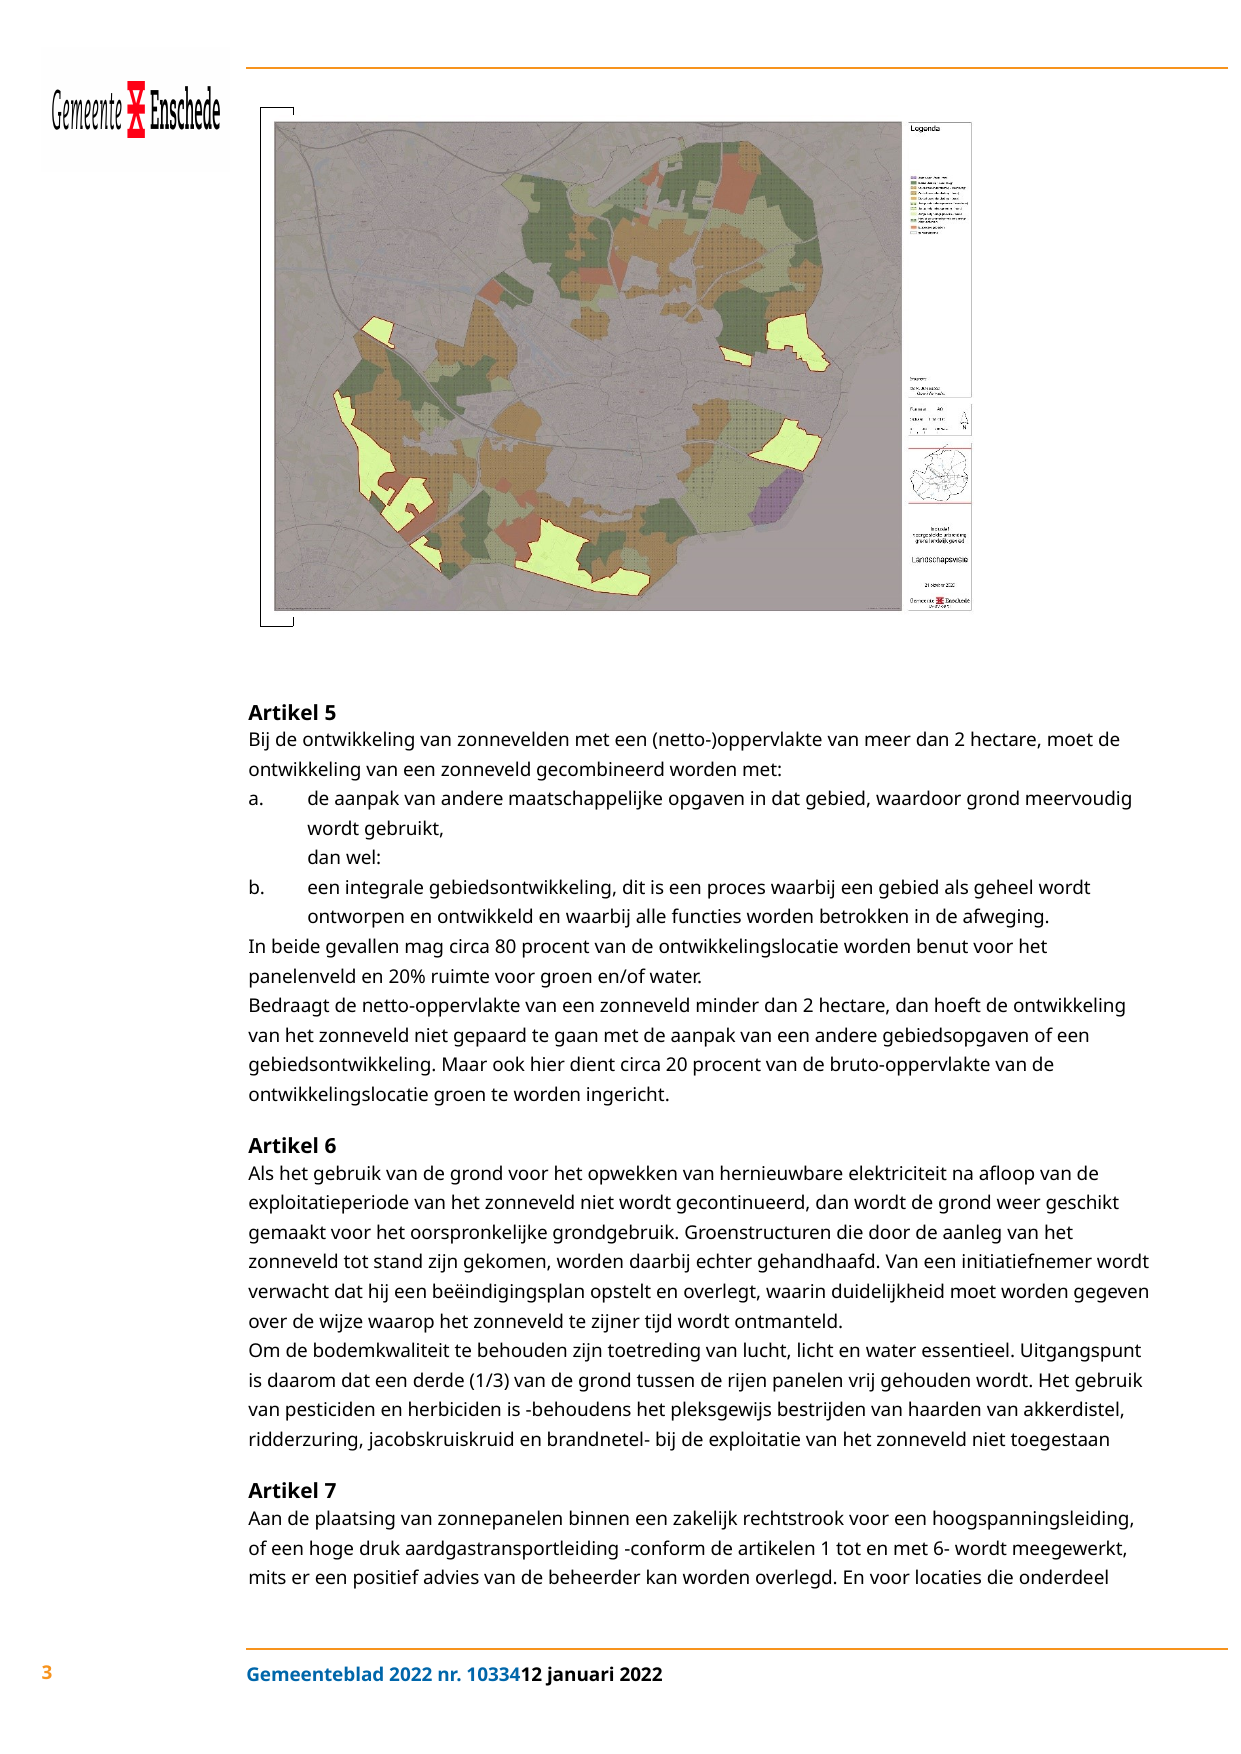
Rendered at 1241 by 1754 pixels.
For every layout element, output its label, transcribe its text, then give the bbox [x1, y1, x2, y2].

picture [268, 115, 978, 617]
text Om de bodemkwaliteit te behouden zijn toetreding van lucht, licht en water essentieel. Uitgangspunt is daarom dat een derde (1/3) van de grond tussen de rijen panelen vrij gehouden wordt. Het gebruik van pesticiden en herbiciden is -behoudens het pleksgewijs bestrijden van haarden van akkerdistel, ridderzuring, jacobskruiskruid en brandnetel- bij de exploitatie van het zonneveld niet toegestaan [248, 1337, 1152, 1452]
list dan wel: [248, 844, 1152, 870]
text Bedraagt de netto-oppervlakte van een zonneveld minder dan 2 hectare, dan hoeft de ontwikkeling van het zonneveld niet gepaard te gaan met de aanpak van een andere gebiedsopgaven of een gebiedsontwikkeling. Maar ook hier dient circa 20 procent van de bruto-oppervlakte van de ontwikkelingslocatie groen te worden ingericht. [248, 992, 1152, 1107]
text In beide gevallen mag circa 80 procent van de ontwikkelingslocatie worden benut voor het panelenveld en 20% ruimte voor groen en/of water. [248, 933, 1152, 988]
text Aan de plaatsing van zonnepanelen binnen een zakelijk rechtstrook voor een hoogspanningsleiding, of een hoge druk aardgastransportleiding -conform de artikelen 1 tot en met 6- wordt meegewerkt, mits er een positief advies van de beheerder kan worden overlegd. En voor locaties die onderdeel [248, 1505, 1152, 1590]
text Artikel 6 [248, 1132, 1152, 1160]
text Artikel 5 [248, 698, 1152, 726]
text Als het gebruik van de grond voor het opwekken van hernieuwbare elektriciteit na afloop van de exploitatieperiode van het zonneveld niet wordt gecontinueerd, dan wordt de grond weer geschikt gemaakt voor het oorspronkelijke grondgebruik. Groenstructuren die door de aanleg van het zonneveld tot stand zijn gekomen, worden daarbij echter gehandhaafd. Van een initiatiefnemer wordt verwacht dat hij een beëindigingsplan opstelt en overlegt, waarin duidelijkheid moet worden gegeven over de wijze waarop het zonneveld te zijner tijd wordt ontmanteld. [248, 1160, 1152, 1334]
picture [41, 47, 231, 172]
list een integrale gebiedsontwikkeling, dit is een proces waarbij een gebied als geheel wordt ontworpen en ontwikkeld en waarbij alle functies worden betrokken in de afweging. [248, 874, 1152, 929]
text Bij de ontwikkeling van zonnevelden met een (netto-)oppervlakte van meer dan 2 hectare, moet de ontwikkeling van een zonneveld gecombineerd worden met: [248, 726, 1152, 781]
text Artikel 7 [248, 1477, 1152, 1505]
list de aanpak van andere maatschappelijke opgaven in dat gebied, waardoor grond meervoudig wordt gebruikt, [248, 785, 1152, 841]
